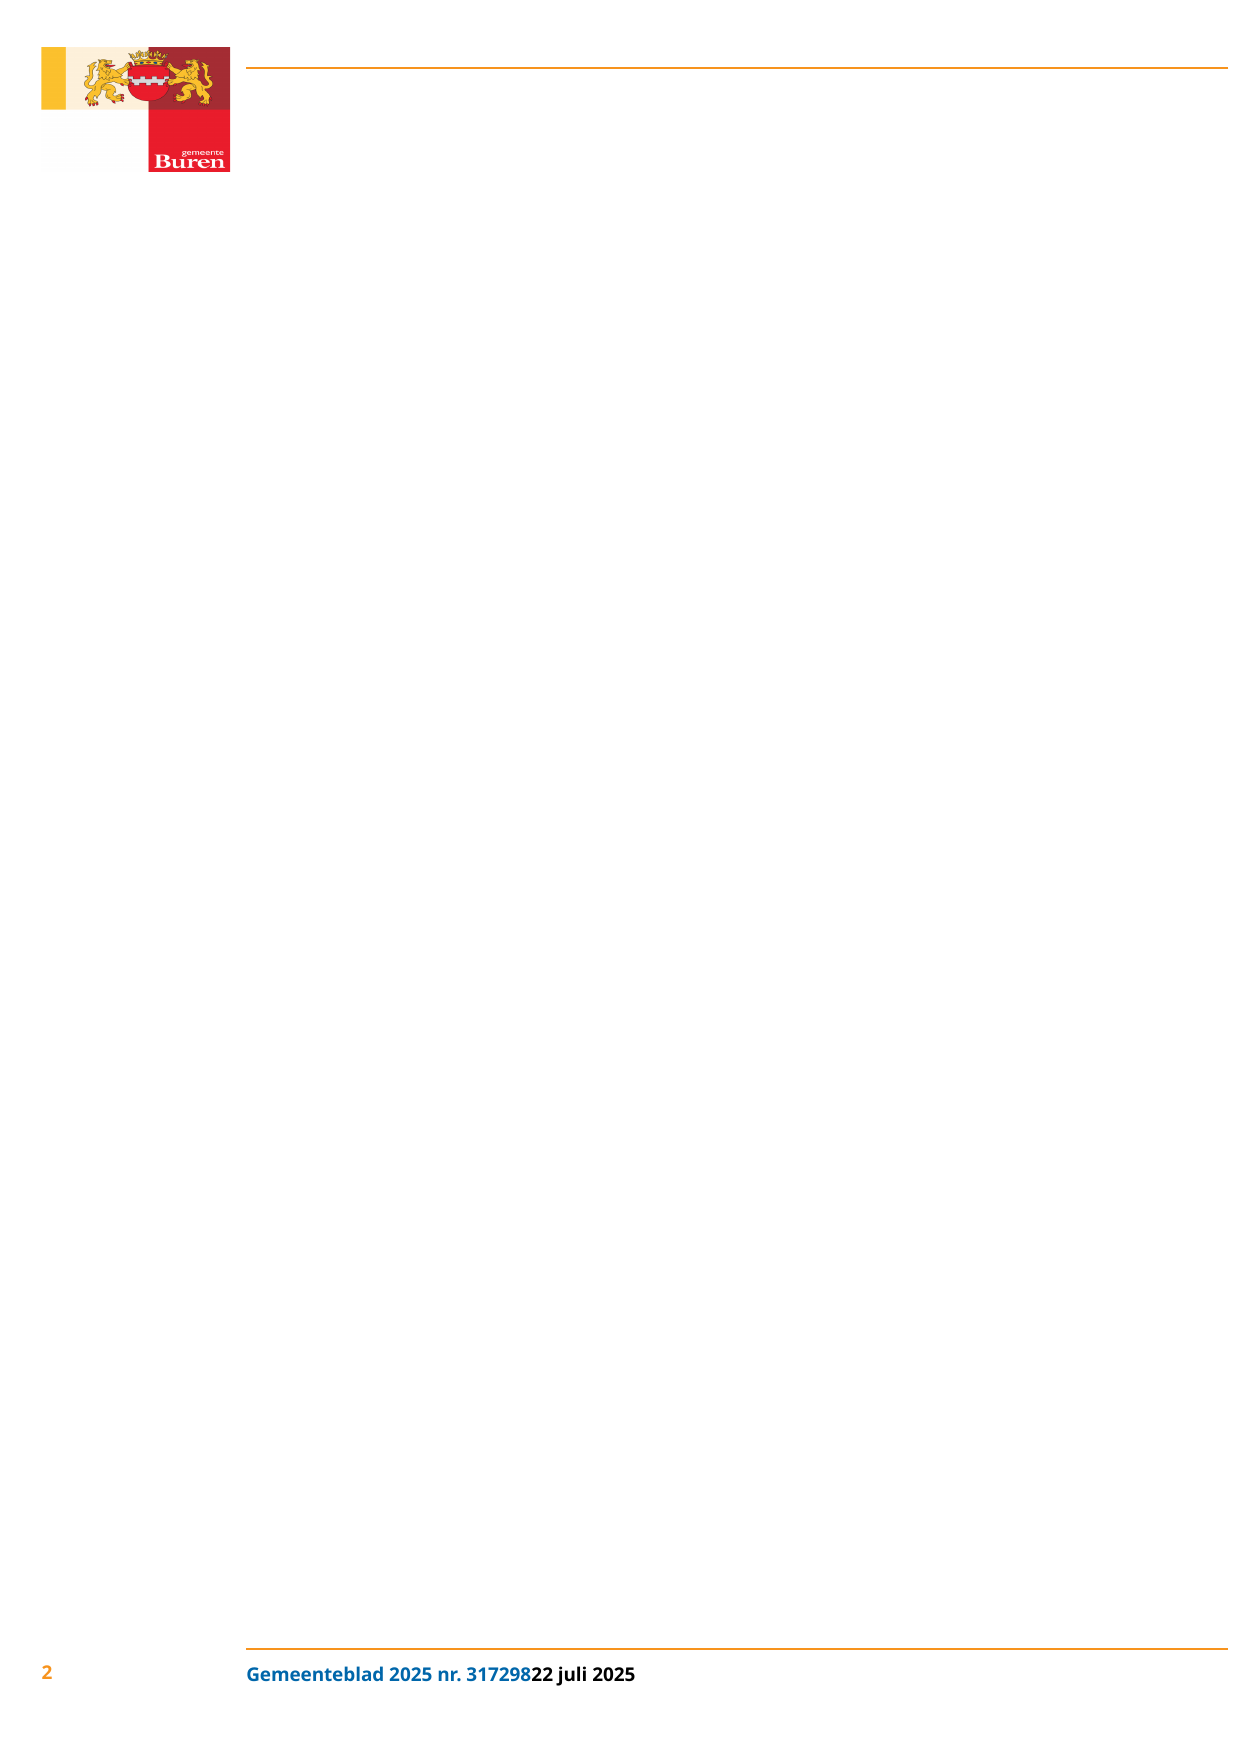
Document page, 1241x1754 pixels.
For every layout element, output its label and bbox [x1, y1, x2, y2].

picture [41, 47, 231, 172]
